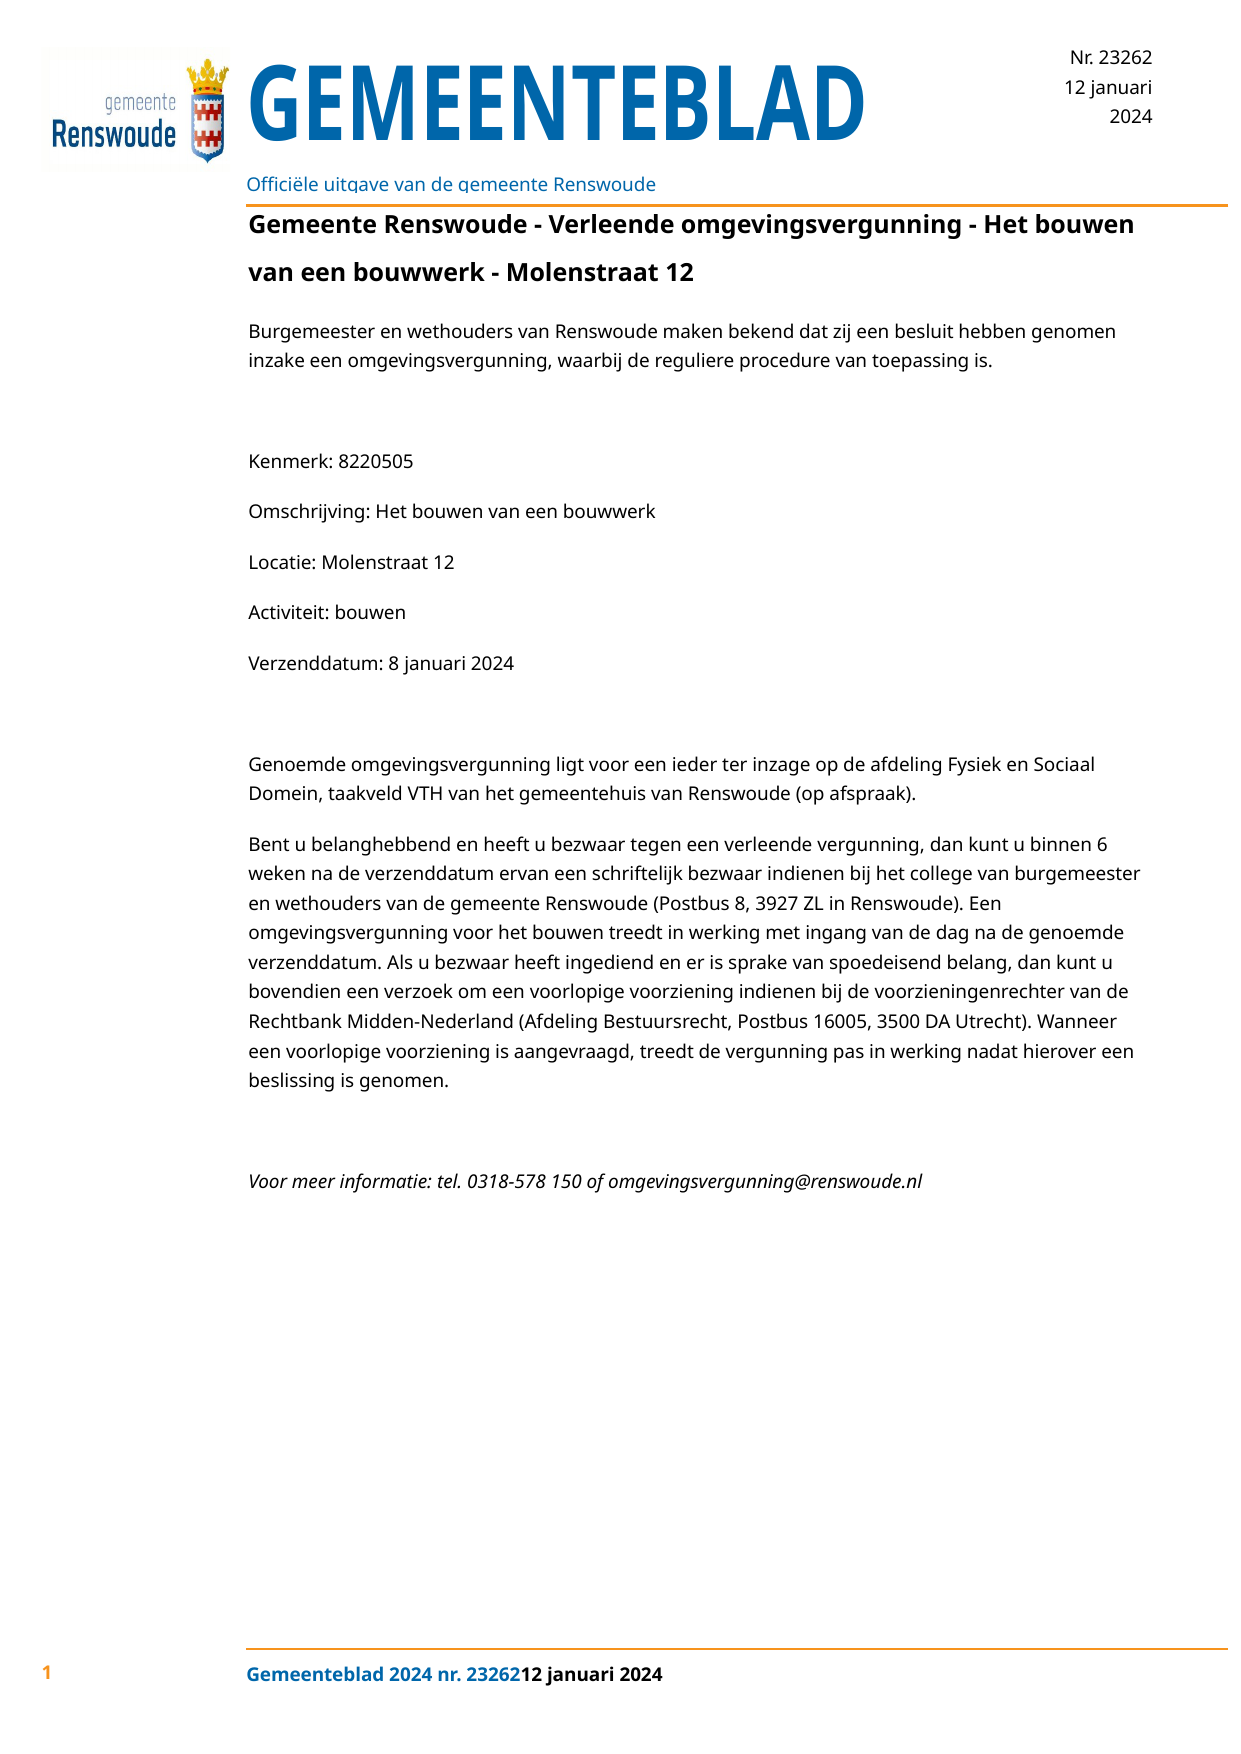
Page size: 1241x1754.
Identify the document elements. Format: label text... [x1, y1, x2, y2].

text Genoemde omgevingsvergunning ligt voor een ieder ter inzage op de afdeling Fysiek en Sociaal Domein, taakveld VTH van het gemeentehuis van Renswoude (op afspraak). [248, 751, 1152, 806]
picture [41, 47, 231, 172]
text Kenmerk: 8220505 [248, 448, 1152, 474]
text Gemeente Renswoude - Verleende omgevingsvergunning - Het bouwen van een bouwwerk - Molenstraat 12 [248, 207, 1152, 288]
text Bent u belanghebbend en heeft u bezwaar tegen een verleende vergunning, dan kunt u binnen 6 weken na de verzenddatum ervan een schriftelijk bezwaar indienen bij het college van burgemeester en wethouders van de gemeente Renswoude (Postbus 8, 3927 ZL in Renswoude). Een omgevingsvergunning voor het bouwen treedt in werking met ingang van de dag na de genoemde verzenddatum. Als u bezwaar heeft ingediend en er is sprake van spoedeisend belang, dan kunt u bovendien een verzoek om een voorlopige voorziening indienen bij de voorzieningenrechter van de Rechtbank Midden-Nederland (Afdeling Bestuursrecht, Postbus 16005, 3500 DA Utrecht). Wanneer een voorlopige voorziening is aangevraagd, treedt de vergunning pas in werking nadat hierover een beslissing is genomen. [248, 831, 1152, 1093]
text Voor meer informatie: tel. 0318-578 150 of omgevingsvergunning@renswoude.nl [248, 1168, 1152, 1194]
text Activiteit: bouwen [248, 599, 1152, 625]
text Omschrijving: Het bouwen van een bouwwerk [248, 499, 1152, 524]
text Locatie: Molenstraat 12 [248, 549, 1152, 575]
text Burgemeester en wethouders van Renswoude maken bekend dat zij een besluit hebben genomen inzake een omgevingsvergunning, waarbij de reguliere procedure van toepassing is. [248, 318, 1152, 373]
text Verzenddatum: 8 januari 2024 [248, 650, 1152, 676]
